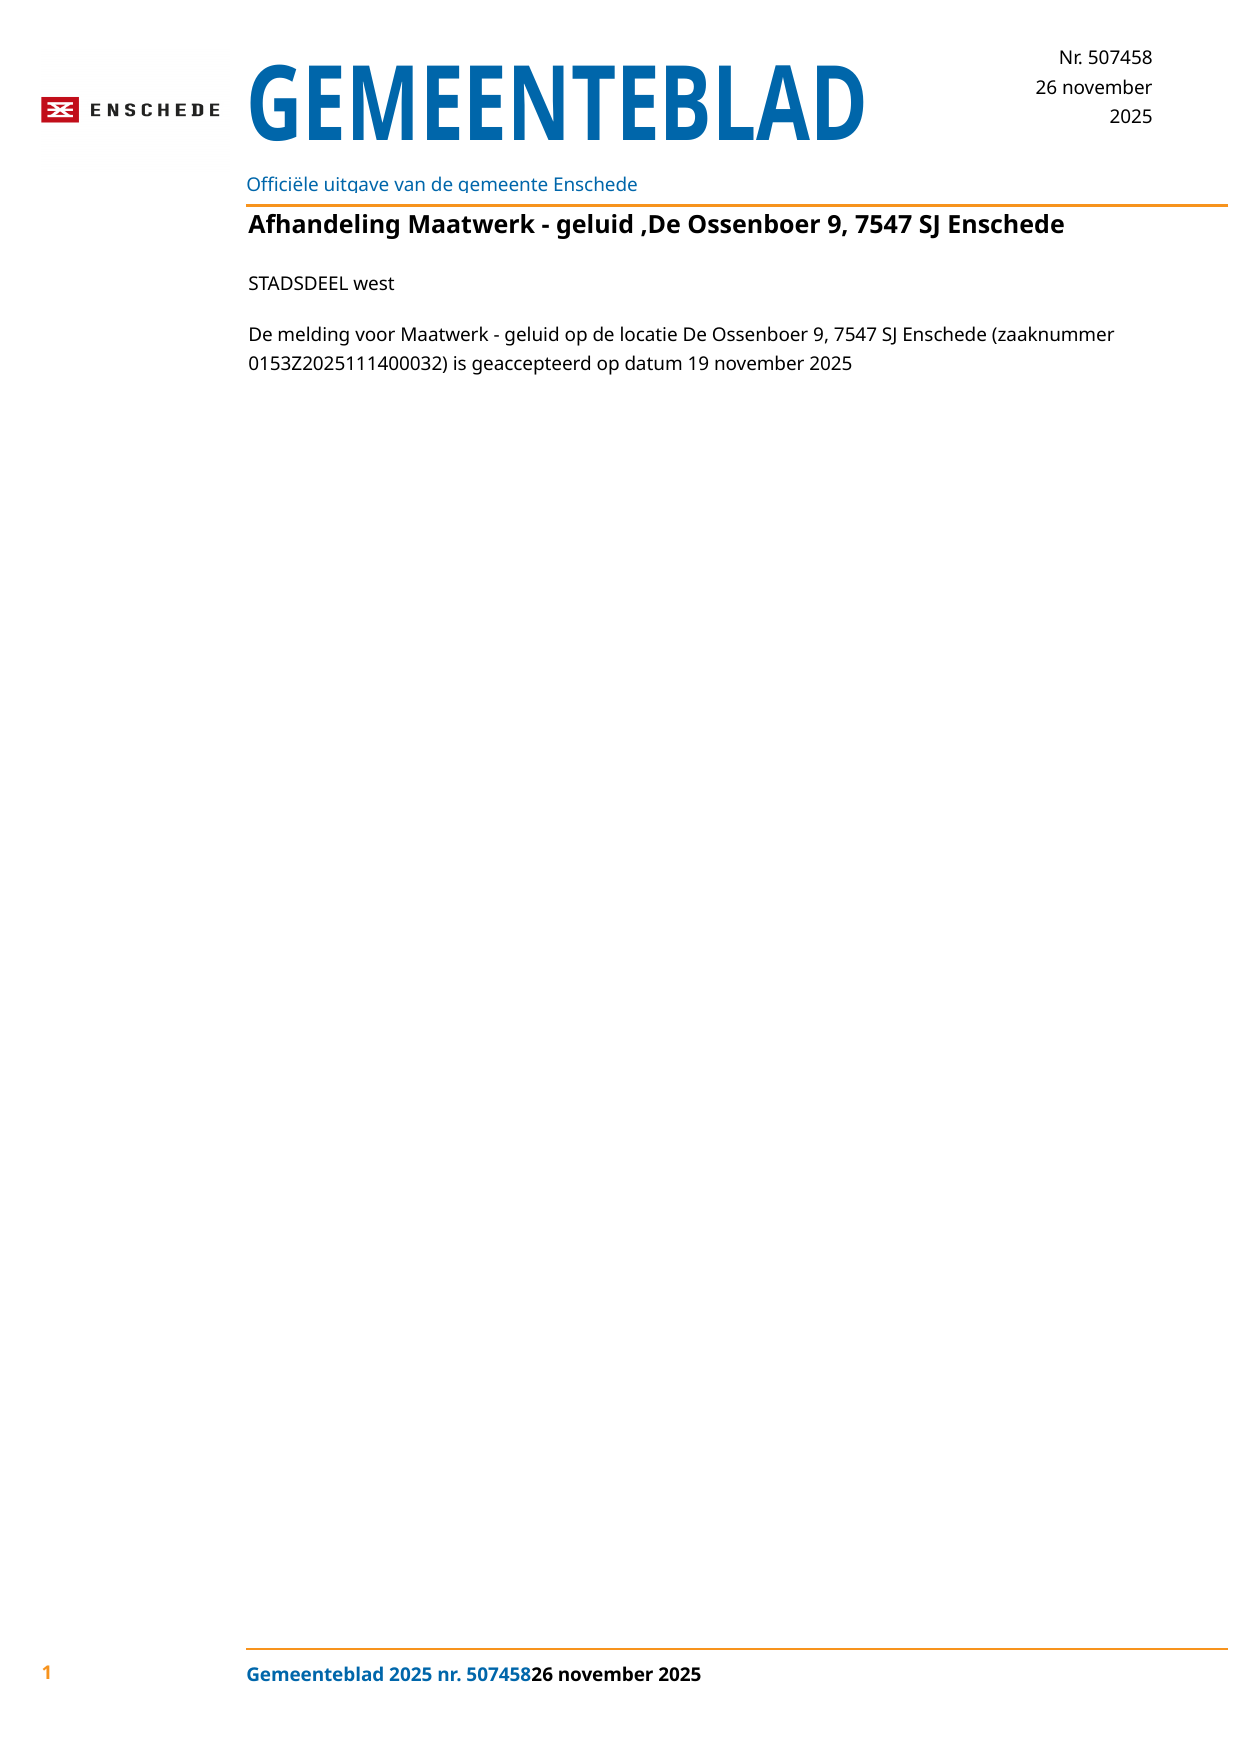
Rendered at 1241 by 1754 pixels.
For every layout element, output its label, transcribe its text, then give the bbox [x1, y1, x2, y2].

text De melding voor Maatwerk - geluid op de locatie De Ossenboer 9, 7547 SJ Enschede (zaaknummer 0153Z2025111400032) is geaccepteerd op datum 19 november 2025 [248, 321, 1152, 376]
picture [41, 47, 231, 172]
text STADSDEEL west [248, 270, 1152, 296]
text Afhandeling Maatwerk - geluid ,De Ossenboer 9, 7547 SJ Enschede [248, 207, 1152, 241]
